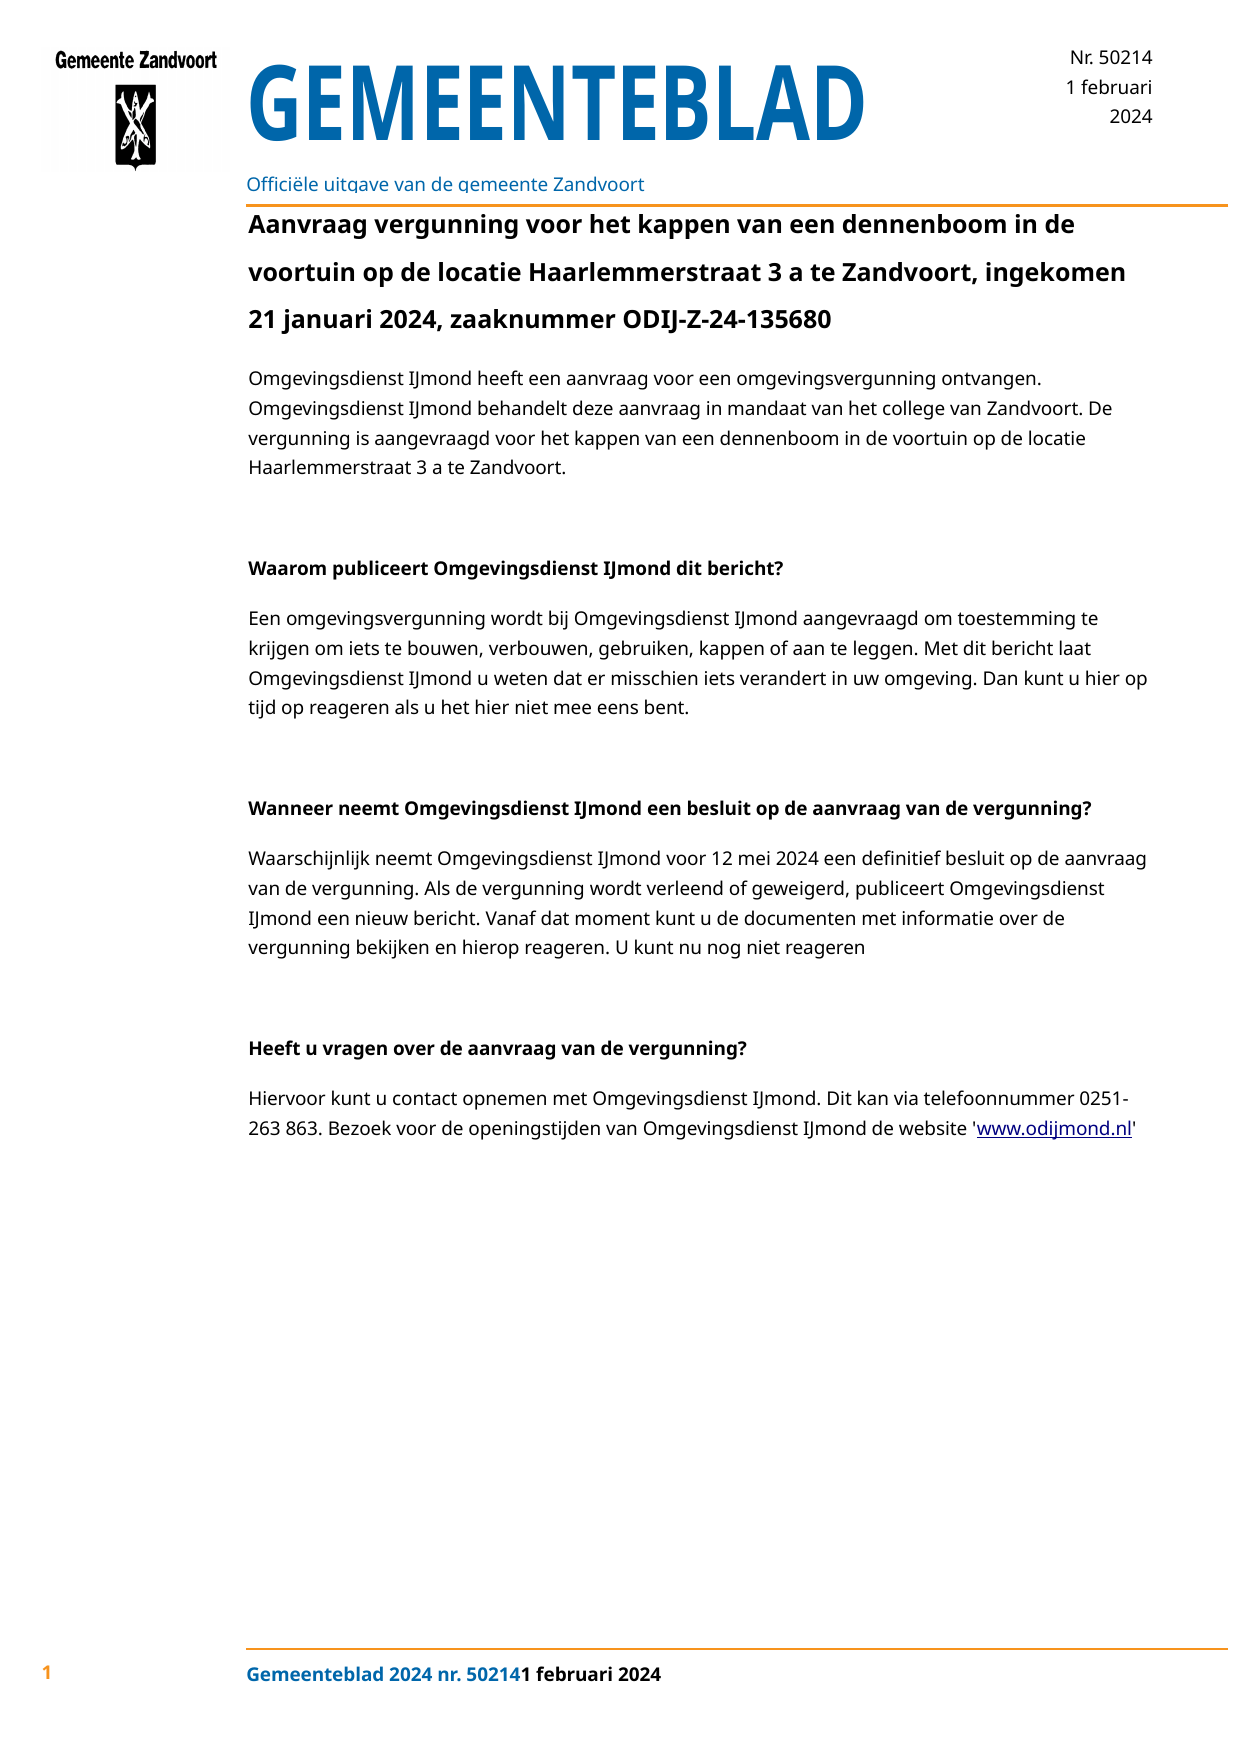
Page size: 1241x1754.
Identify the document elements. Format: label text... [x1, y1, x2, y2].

picture [41, 47, 231, 172]
text Wanneer neemt Omgevingsdienst IJmond een besluit op de aanvraag van de vergunning? [248, 795, 1152, 821]
text Waarschijnlijk neemt Omgevingsdienst IJmond voor 12 mei 2024 een definitief besluit op de aanvraag van de vergunning. Als de vergunning wordt verleend of geweigerd, publiceert Omgevingsdienst IJmond een nieuw bericht. Vanaf dat moment kunt u de documenten met informatie over de vergunning bekijken en hierop reageren. U kunt nu nog niet reageren [248, 846, 1152, 960]
text Heeft u vragen over de aanvraag van de vergunning? [248, 1035, 1152, 1061]
text Hiervoor kunt u contact opnemen met Omgevingsdienst IJmond. Dit kan via telefoonnummer 0251-263 863. Bezoek voor de openingstijden van Omgevingsdienst IJmond de website 'www.odijmond.nl' [248, 1086, 1152, 1141]
text Een omgevingsvergunning wordt bij Omgevingsdienst IJmond aangevraagd om toestemming te krijgen om iets te bouwen, verbouwen, gebruiken, kappen of aan te leggen. Met dit bericht laat Omgevingsdienst IJmond u weten dat er misschien iets verandert in uw omgeving. Dan kunt u hier op tijd op reageren als u het hier niet mee eens bent. [248, 606, 1152, 720]
text Omgevingsdienst IJmond heeft een aanvraag voor een omgevingsvergunning ontvangen. Omgevingsdienst IJmond behandelt deze aanvraag in mandaat van het college van Zandvoort. De vergunning is aangevraagd voor het kappen van een dennenboom in de voortuin op de locatie Haarlemmerstraat 3 a te Zandvoort. [248, 366, 1152, 480]
text Aanvraag vergunning voor het kappen van een dennenboom in de voortuin op de locatie Haarlemmerstraat 3 a te Zandvoort, ingekomen 21 januari 2024, zaaknummer ODIJ-Z-24-135680 [248, 207, 1152, 336]
text Waarom publiceert Omgevingsdienst IJmond dit bericht? [248, 555, 1152, 581]
